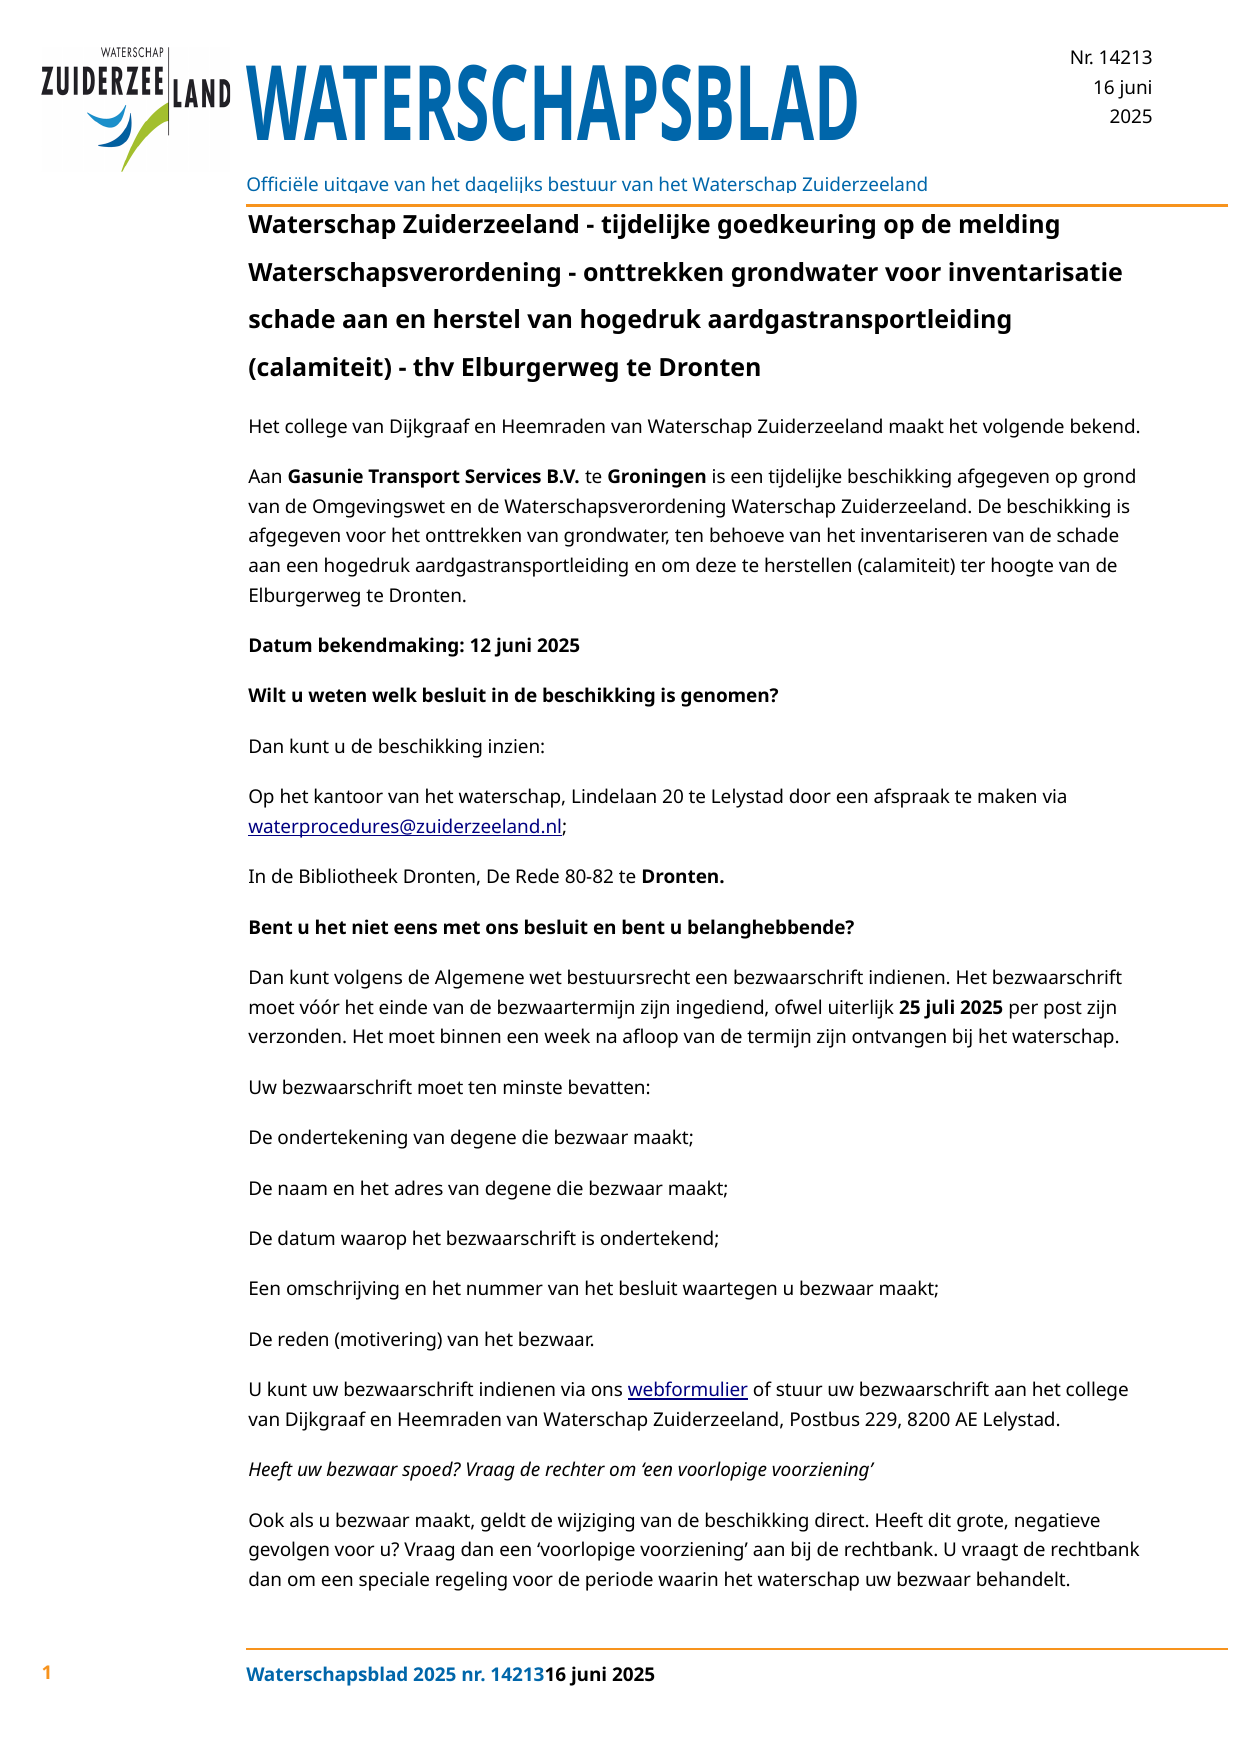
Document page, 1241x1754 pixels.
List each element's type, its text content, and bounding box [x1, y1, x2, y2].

text Aan Gasunie Transport Services B.V. te Groningen is een tijdelijke beschikking afgegeven op grond van de Omgevingswet en de Waterschapsverordening Waterschap Zuiderzeeland. De beschikking is afgegeven voor het onttrekken van grondwater, ten behoeve van het inventariseren van de schade aan een hogedruk aardgastransportleiding en om deze te herstellen (calamiteit) ter hoogte van de Elburgerweg te Dronten. [248, 463, 1152, 608]
text De reden (motivering) van het bezwaar. [248, 1326, 1152, 1352]
text Dan kunt u de beschikking inzien: [248, 733, 1152, 759]
text Op het kantoor van het waterschap, Lindelaan 20 te Lelystad door een afspraak te maken via waterprocedures@zuiderzeeland.nl; [248, 783, 1152, 839]
text Uw bezwaarschrift moet ten minste bevatten: [248, 1074, 1152, 1100]
text De ondertekening van degene die bezwaar maakt; [248, 1124, 1152, 1150]
text Het college van Dijkgraaf en Heemraden van Waterschap Zuiderzeeland maakt het volgende bekend. [248, 413, 1152, 439]
picture [41, 47, 231, 172]
text De naam en het adres van degene die bezwaar maakt; [248, 1175, 1152, 1201]
text U kunt uw bezwaarschrift indienen via ons webformulier of stuur uw bezwaarschrift aan het college van Dijkgraaf en Heemraden van Waterschap Zuiderzeeland, Postbus 229, 8200 AE Lelystad. [248, 1376, 1152, 1432]
text In de Bibliotheek Dronten, De Rede 80-82 te Dronten. [248, 863, 1152, 889]
text Waterschap Zuiderzeeland - tijdelijke goedkeuring op de melding Waterschapsverordening - onttrekken grondwater voor inventarisatie schade aan en herstel van hogedruk aardgastransportleiding (calamiteit) - thv Elburgerweg te Dronten [248, 207, 1152, 384]
text Heeft uw bezwaar spoed? Vraag de rechter om ‘een voorlopige voorziening’ [248, 1456, 1152, 1482]
text Bent u het niet eens met ons besluit en bent u belanghebbende? [248, 914, 1152, 940]
text Dan kunt volgens de Algemene wet bestuursrecht een bezwaarschrift indienen. Het bezwaarschrift moet vóór het einde van de bezwaartermijn zijn ingediend, ofwel uiterlijk 25 juli 2025 per post zijn verzonden. Het moet binnen een week na afloop van de termijn zijn ontvangen bij het waterschap. [248, 964, 1152, 1049]
text De datum waarop het bezwaarschrift is ondertekend; [248, 1225, 1152, 1251]
text Een omschrijving en het nummer van het besluit waartegen u bezwaar maakt; [248, 1276, 1152, 1301]
text Wilt u weten welk besluit in de beschikking is genomen? [248, 683, 1152, 708]
text Ook als u bezwaar maakt, geldt de wijziging van de beschikking direct. Heeft dit grote, negatieve gevolgen voor u? Vraag dan een ‘voorlopige voorziening’ aan bij de rechtbank. U vraagt de rechtbank dan om een speciale regeling voor de periode waarin het waterschap uw bezwaar behandelt. [248, 1507, 1152, 1592]
text Datum bekendmaking: 12 juni 2025 [248, 632, 1152, 658]
